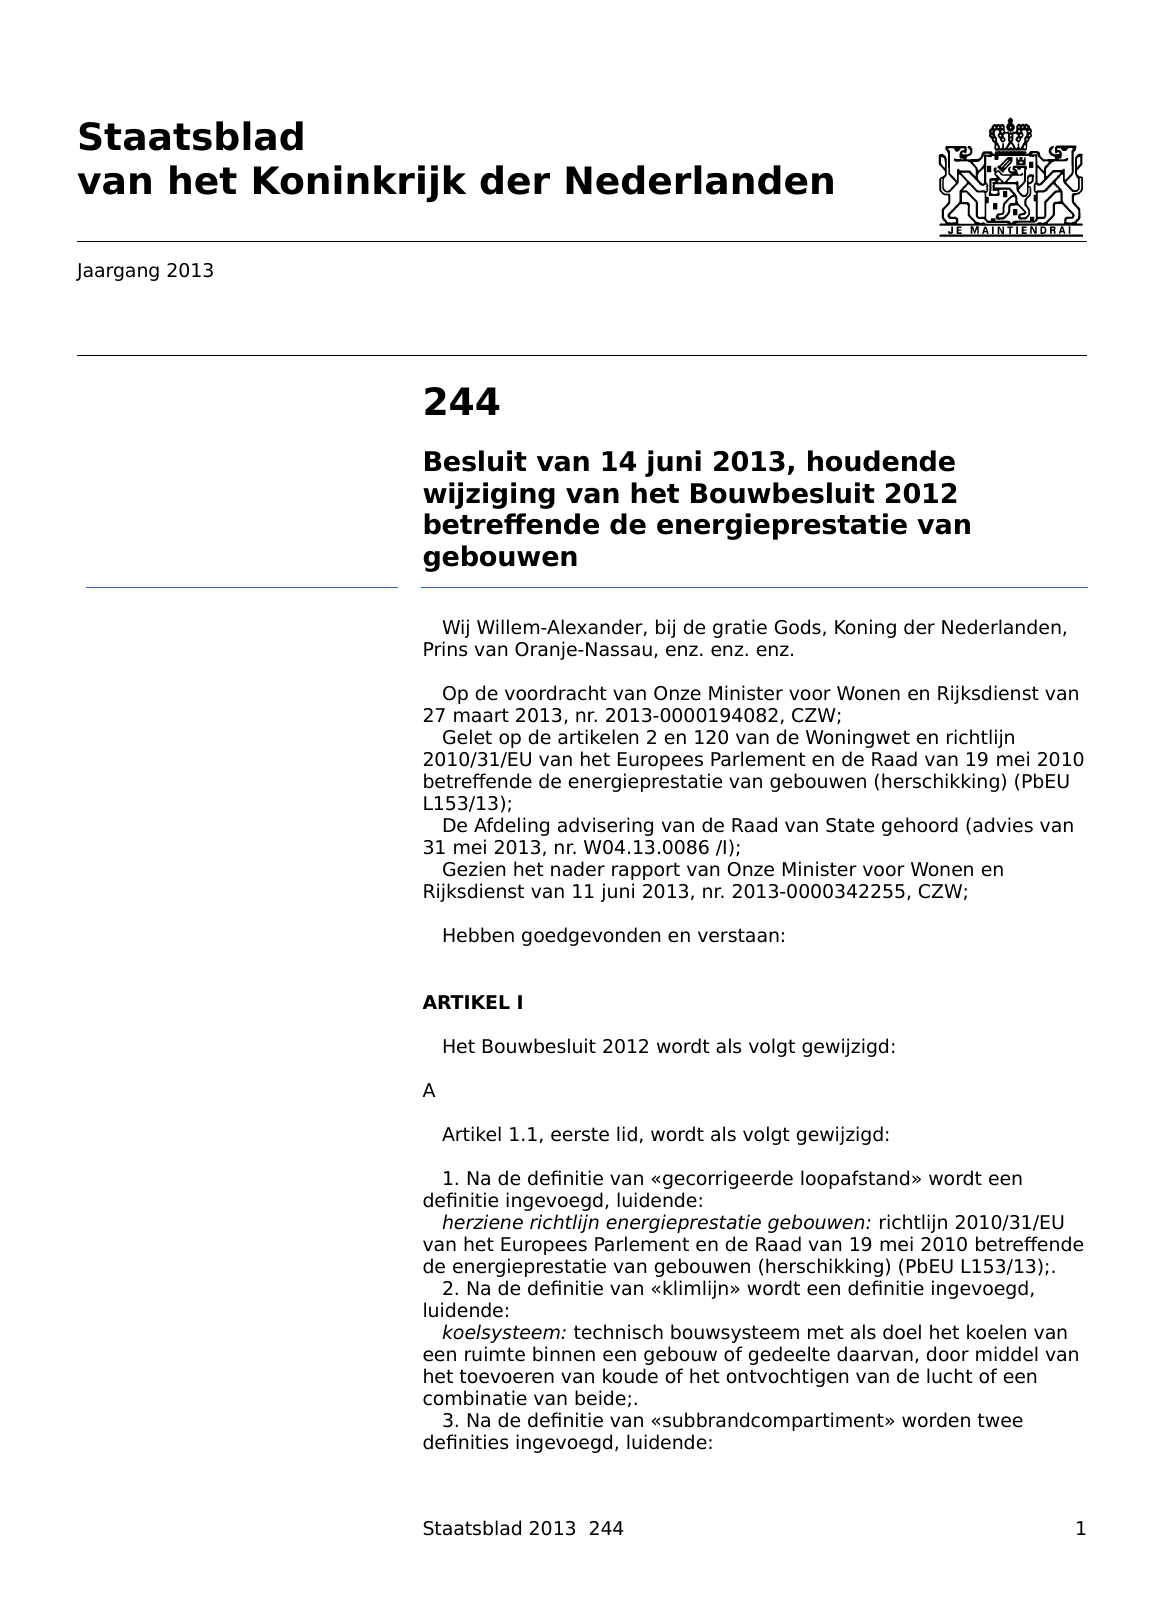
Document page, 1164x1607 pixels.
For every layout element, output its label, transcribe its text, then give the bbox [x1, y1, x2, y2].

picture [936, 115, 1087, 240]
text herziene richtlijn energieprestatie gebouwen: richtlijn 2010/31/EU van het Europees Parlement en de Raad van 19 mei 2010 betreffende de energieprestatie van gebouwen (herschikking) (PbEU L153/13);. [422, 1212, 1087, 1278]
text Gezien het nader rapport van Onze Minister voor Wonen en Rijksdienst van 11 juni 2013, nr. 2013-0000342255, CZW; [422, 859, 1087, 903]
text koelsysteem: technisch bouwsysteem met als doel het koelen van een ruimte binnen een gebouw of gedeelte daarvan, door middel van het toevoeren van koude of het ontvochtigen van de lucht of een combinatie van beide;. [422, 1322, 1087, 1410]
text 1. Na de definitie van «gecorrigeerde loopafstand» wordt een definitie ingevoegd, luidende: [422, 1168, 1087, 1212]
table_header [886, 100, 1087, 241]
text Het Bouwbesluit 2012 wordt als volgt gewijzigd: [422, 1036, 1087, 1058]
text Hebben goedgevonden en verstaan: [422, 925, 1087, 947]
table_cell Jaargang 2013 [77, 242, 1087, 355]
text Wij Willem-Alexander, bij de gratie Gods, Koning der Nederlanden, Prins van Oranje-Nassau, enz. enz. enz. [422, 617, 1087, 661]
subtitle ARTIKEL I [422, 992, 1087, 1014]
text Gelet op de artikelen 2 en 120 van de Woningwet en richtlijn 2010/31/EU van het Europees Parlement en de Raad van 19 mei 2010 betreffende de energieprestatie van gebouwen (herschikking) (PbEU L153/13); [422, 727, 1087, 815]
subtitle 244 [422, 381, 1087, 424]
text 3. Na de definitie van «subbrandcompartiment» worden twee definities ingevoegd, luidende: [422, 1410, 1087, 1454]
text Besluit van 14 juni 2013, houdende wijziging van het Bouwbesluit 2012 betreffende de energieprestatie van gebouwen [422, 447, 1087, 573]
text Artikel 1.1, eerste lid, wordt als volgt gewijzigd: [422, 1124, 1087, 1146]
text De Afdeling advisering van de Raad van State gehoord (advies van 31 mei 2013, nr. W04.13.0086 /I); [422, 815, 1087, 859]
text Op de voordracht van Onze Minister voor Wonen en Rijksdienst van 27 maart 2013, nr. 2013-0000194082, CZW; [422, 683, 1087, 727]
text 2. Na de definitie van «klimlijn» wordt een definitie ingevoegd, luidende: [422, 1278, 1087, 1322]
table_header Staatsblad van het Koninkrijk der Nederlanden [77, 100, 886, 241]
text A [422, 1080, 1087, 1102]
